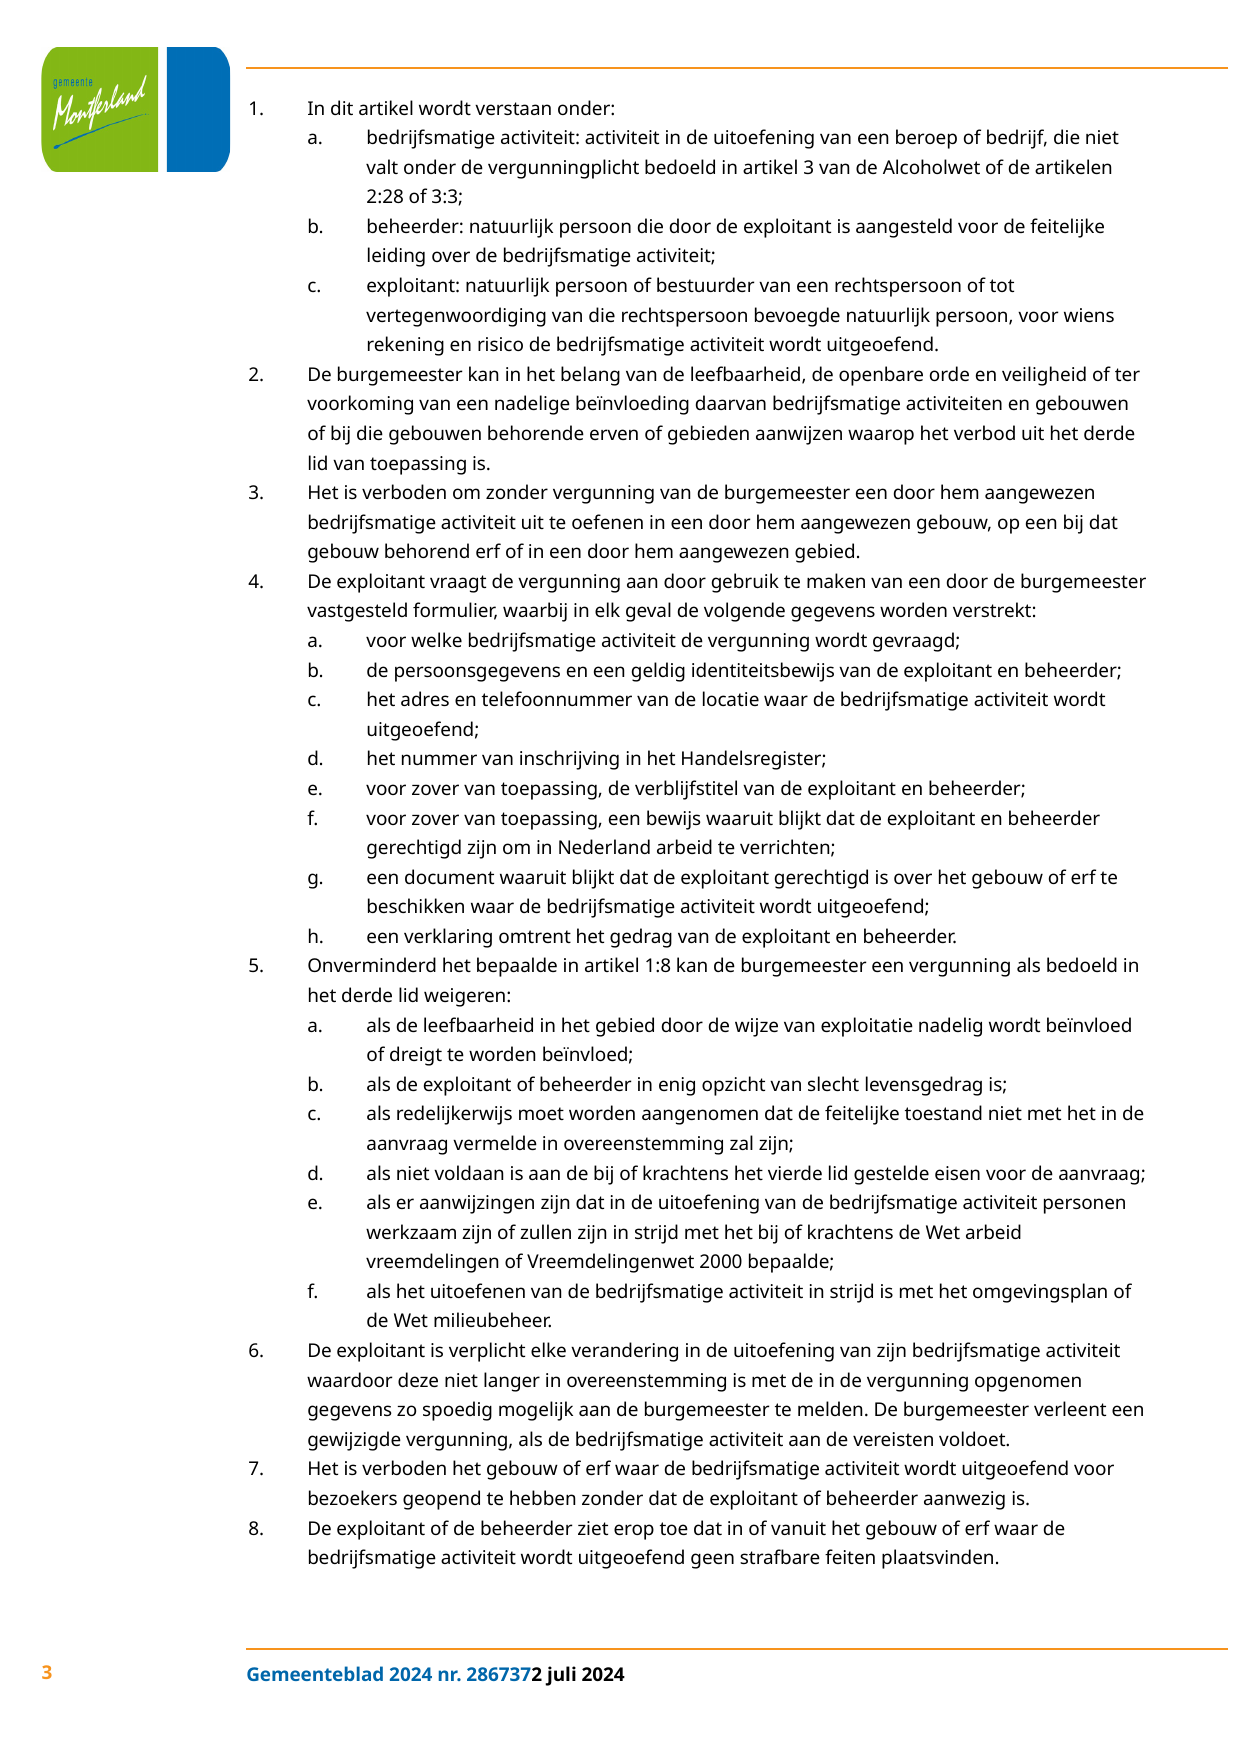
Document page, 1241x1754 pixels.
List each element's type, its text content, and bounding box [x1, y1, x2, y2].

list de persoonsgegevens en een geldig identiteitsbewijs van de exploitant en beheerder; [307, 657, 1152, 683]
list exploitant: natuurlijk persoon of bestuurder van een rechtspersoon of tot vertegenwoordiging van die rechtspersoon bevoegde natuurlijk persoon, voor wiens rekening en risico de bedrijfsmatige activiteit wordt uitgeoefend. [307, 272, 1152, 357]
list De burgemeester kan in het belang van de leefbaarheid, de openbare orde en veiligheid of ter voorkoming van een nadelige beïnvloeding daarvan bedrijfsmatige activiteiten en gebouwen of bij die gebouwen behorende erven of gebieden aanwijzen waarop het verbod uit het derde lid van toepassing is. [248, 361, 1152, 476]
list Onverminderd het bepaalde in artikel 1:8 kan de burgemeester een vergunning als bedoeld in het derde lid weigeren: [248, 953, 1152, 1008]
list De exploitant vraagt de vergunning aan door gebruik te maken van een door de burgemeester vastgesteld formulier, waarbij in elk geval de volgende gegevens worden verstrekt: [248, 568, 1152, 623]
list Het is verboden om zonder vergunning van de burgemeester een door hem aangewezen bedrijfsmatige activiteit uit te oefenen in een door hem aangewezen gebouw, op een bij dat gebouw behorend erf of in een door hem aangewezen gebied. [248, 479, 1152, 564]
list als de leefbaarheid in het gebied door de wijze van exploitatie nadelig wordt beïnvloed of dreigt te worden beïnvloed; [307, 1012, 1152, 1067]
list een verklaring omtrent het gedrag van de exploitant en beheerder. [307, 923, 1152, 949]
list voor zover van toepassing, een bewijs waaruit blijkt dat de exploitant en beheerder gerechtigd zijn om in Nederland arbeid te verrichten; [307, 805, 1152, 860]
list beheerder: natuurlijk persoon die door de exploitant is aangesteld voor de feitelijke leiding over de bedrijfsmatige activiteit; [307, 213, 1152, 268]
list het adres en telefoonnummer van de locatie waar de bedrijfsmatige activiteit wordt uitgeoefend; [307, 686, 1152, 742]
list De exploitant of de beheerder ziet erop toe dat in of vanuit het gebouw of erf waar de bedrijfsmatige activiteit wordt uitgeoefend geen strafbare feiten plaatsvinden. [248, 1515, 1152, 1570]
list als er aanwijzingen zijn dat in de uitoefening van de bedrijfsmatige activiteit personen werkzaam zijn of zullen zijn in strijd met het bij of krachtens de Wet arbeid vreemdelingen of Vreemdelingenwet 2000 bepaalde; [307, 1189, 1152, 1274]
list bedrijfsmatige activiteit: activiteit in de uitoefening van een beroep of bedrijf, die niet valt onder de vergunningplicht bedoeld in artikel 3 van de Alcoholwet of de artikelen 2:28 of 3:3; [307, 124, 1152, 209]
list voor zover van toepassing, de verblijfstitel van de exploitant en beheerder; [307, 775, 1152, 801]
list als redelijkerwijs moet worden aangenomen dat de feitelijke toestand niet met het in de aanvraag vermelde in overeenstemming zal zijn; [307, 1101, 1152, 1156]
list als niet voldaan is aan de bij of krachtens het vierde lid gestelde eisen voor de aanvraag; [307, 1160, 1152, 1186]
list het nummer van inschrijving in het Handelsregister; [307, 746, 1152, 771]
list De exploitant is verplicht elke verandering in de uitoefening van zijn bedrijfsmatige activiteit waardoor deze niet langer in overeenstemming is met de in de vergunning opgenomen gegevens zo spoedig mogelijk aan de burgemeester te melden. De burgemeester verleent een gewijzigde vergunning, als de bedrijfsmatige activiteit aan de vereisten voldoet. [248, 1337, 1152, 1452]
list als het uitoefenen van de bedrijfsmatige activiteit in strijd is met het omgevingsplan of de Wet milieubeheer. [307, 1278, 1152, 1333]
list een document waaruit blijkt dat de exploitant gerechtigd is over het gebouw of erf te beschikken waar de bedrijfsmatige activiteit wordt uitgeoefend; [307, 864, 1152, 919]
list Het is verboden het gebouw of erf waar de bedrijfsmatige activiteit wordt uitgeoefend voor bezoekers geopend te hebben zonder dat de exploitant of beheerder aanwezig is. [248, 1456, 1152, 1511]
list als de exploitant of beheerder in enig opzicht van slecht levensgedrag is; [307, 1071, 1152, 1097]
picture [41, 47, 231, 172]
list voor welke bedrijfsmatige activiteit de vergunning wordt gevraagd; [307, 627, 1152, 653]
list In dit artikel wordt verstaan onder: [248, 95, 1152, 121]
